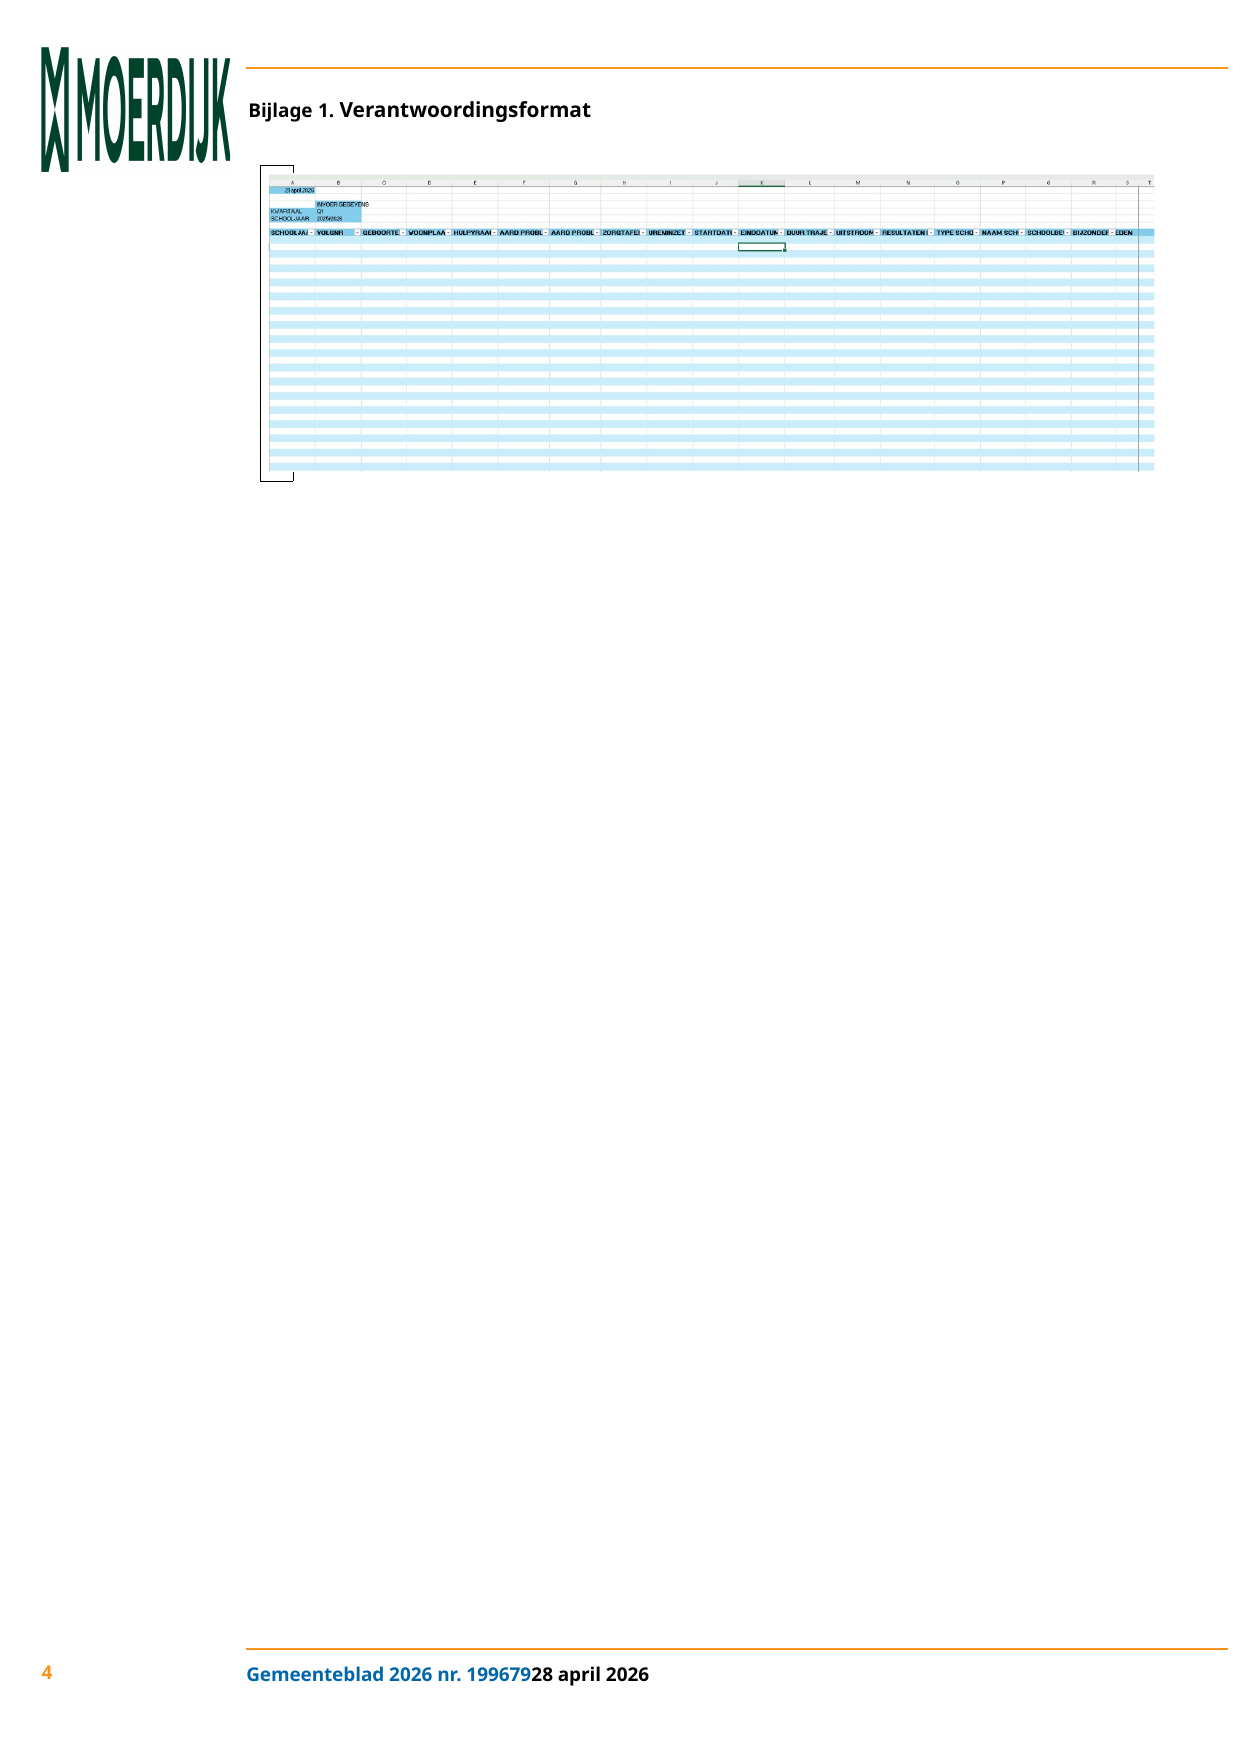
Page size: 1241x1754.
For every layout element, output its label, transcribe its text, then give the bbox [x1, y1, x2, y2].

text Bijlage 1. Verantwoordingsformat [248, 95, 1152, 123]
picture [268, 173, 1155, 472]
picture [41, 47, 231, 172]
